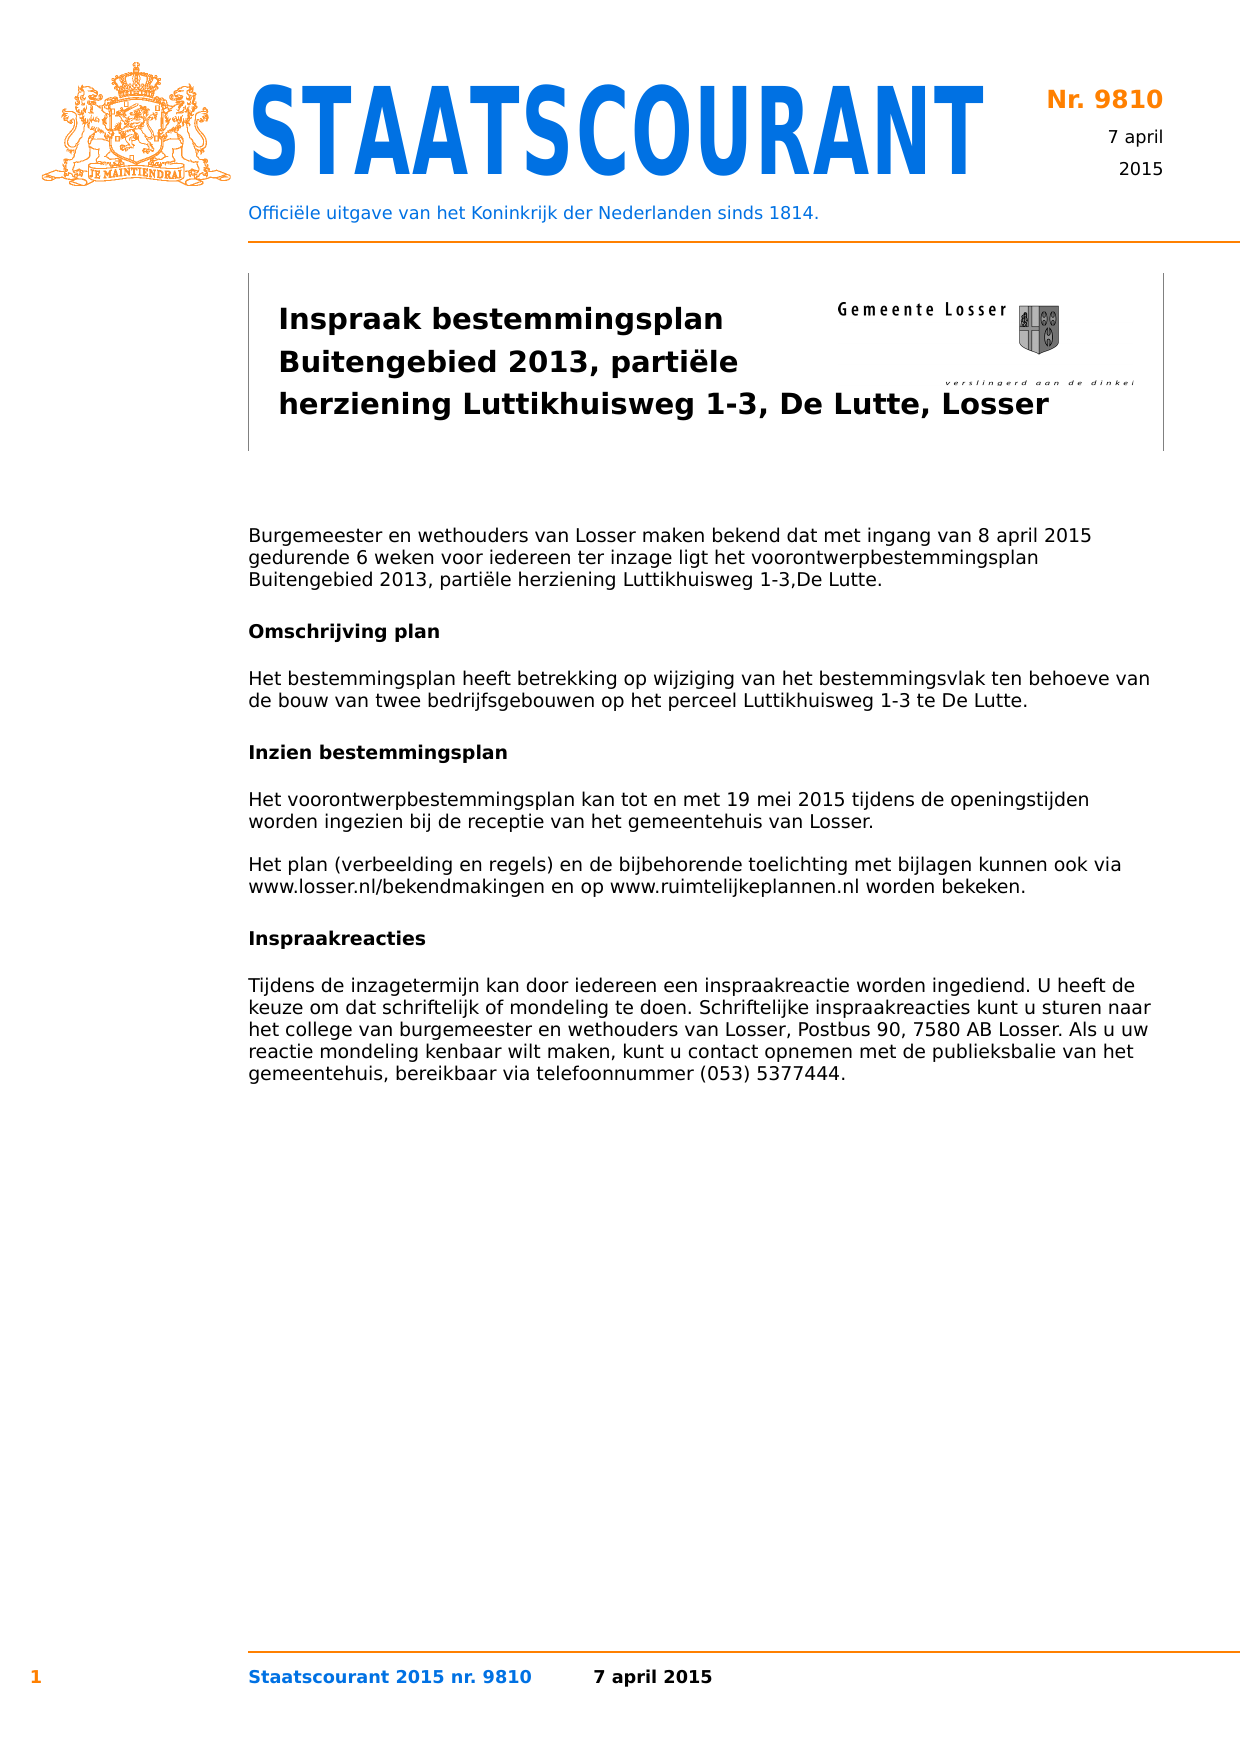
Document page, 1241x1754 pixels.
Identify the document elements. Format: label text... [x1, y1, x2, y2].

picture [41, 62, 231, 186]
table_cell Officiële uitgave van het Koninkrijk der Nederlanden sinds 1814. [248, 203, 1240, 241]
table_header [25, 62, 248, 241]
subtitle Inspraak bestemmingsplan Buitengebied 2013, partiële herziening Luttikhuisweg 1-3, De Lutte, Losser [249, 273, 1163, 451]
table_header Nr. 9810 [998, 62, 1240, 121]
picture [838, 302, 1134, 386]
text Het plan (verbeelding en regels) en de bijbehorende toelichting met bijlagen kunnen ook via www.losser.nl/bekendmakingen en op www.ruimtelijkeplannen.nl worden bekeken. [248, 854, 1163, 898]
text Burgemeester en wethouders van Losser maken bekend dat met ingang van 8 april 2015 gedurende 6 weken voor iedereen ter inzage ligt het voorontwerpbestemmingsplan Buitengebied 2013, partiële herziening Luttikhuisweg 1-3,De Lutte. [248, 525, 1163, 591]
subtitle Inspraakreacties [248, 928, 1163, 950]
table_cell 2015 [998, 153, 1240, 203]
table_cell 7 april [998, 121, 1240, 153]
table_header STAATSCOURANT [248, 62, 998, 203]
text Het voorontwerpbestemmingsplan kan tot en met 19 mei 2015 tijdens de openingstijden worden ingezien bij de receptie van het gemeentehuis van Losser. [248, 788, 1163, 832]
text Het bestemmingsplan heeft betrekking op wijziging van het bestemmingsvlak ten behoeve van de bouw van twee bedrijfsgebouwen op het perceel Luttikhuisweg 1-3 te De Lutte. [248, 668, 1163, 712]
subtitle Omschrijving plan [248, 621, 1163, 643]
text Tijdens de inzagetermijn kan door iedereen een inspraakreactie worden ingediend. U heeft de keuze om dat schriftelijk of mondeling te doen. Schriftelijke inspraakreacties kunt u sturen naar het college van burgemeester en wethouders van Losser, Postbus 90, 7580 AB Losser. Als u uw reactie mondeling kenbaar wilt maken, kunt u contact opnemen met de publieksbalie van het gemeentehuis, bereikbaar via telefoonnummer (053) 5377444. [248, 975, 1163, 1085]
subtitle Inzien bestemmingsplan [248, 742, 1163, 763]
